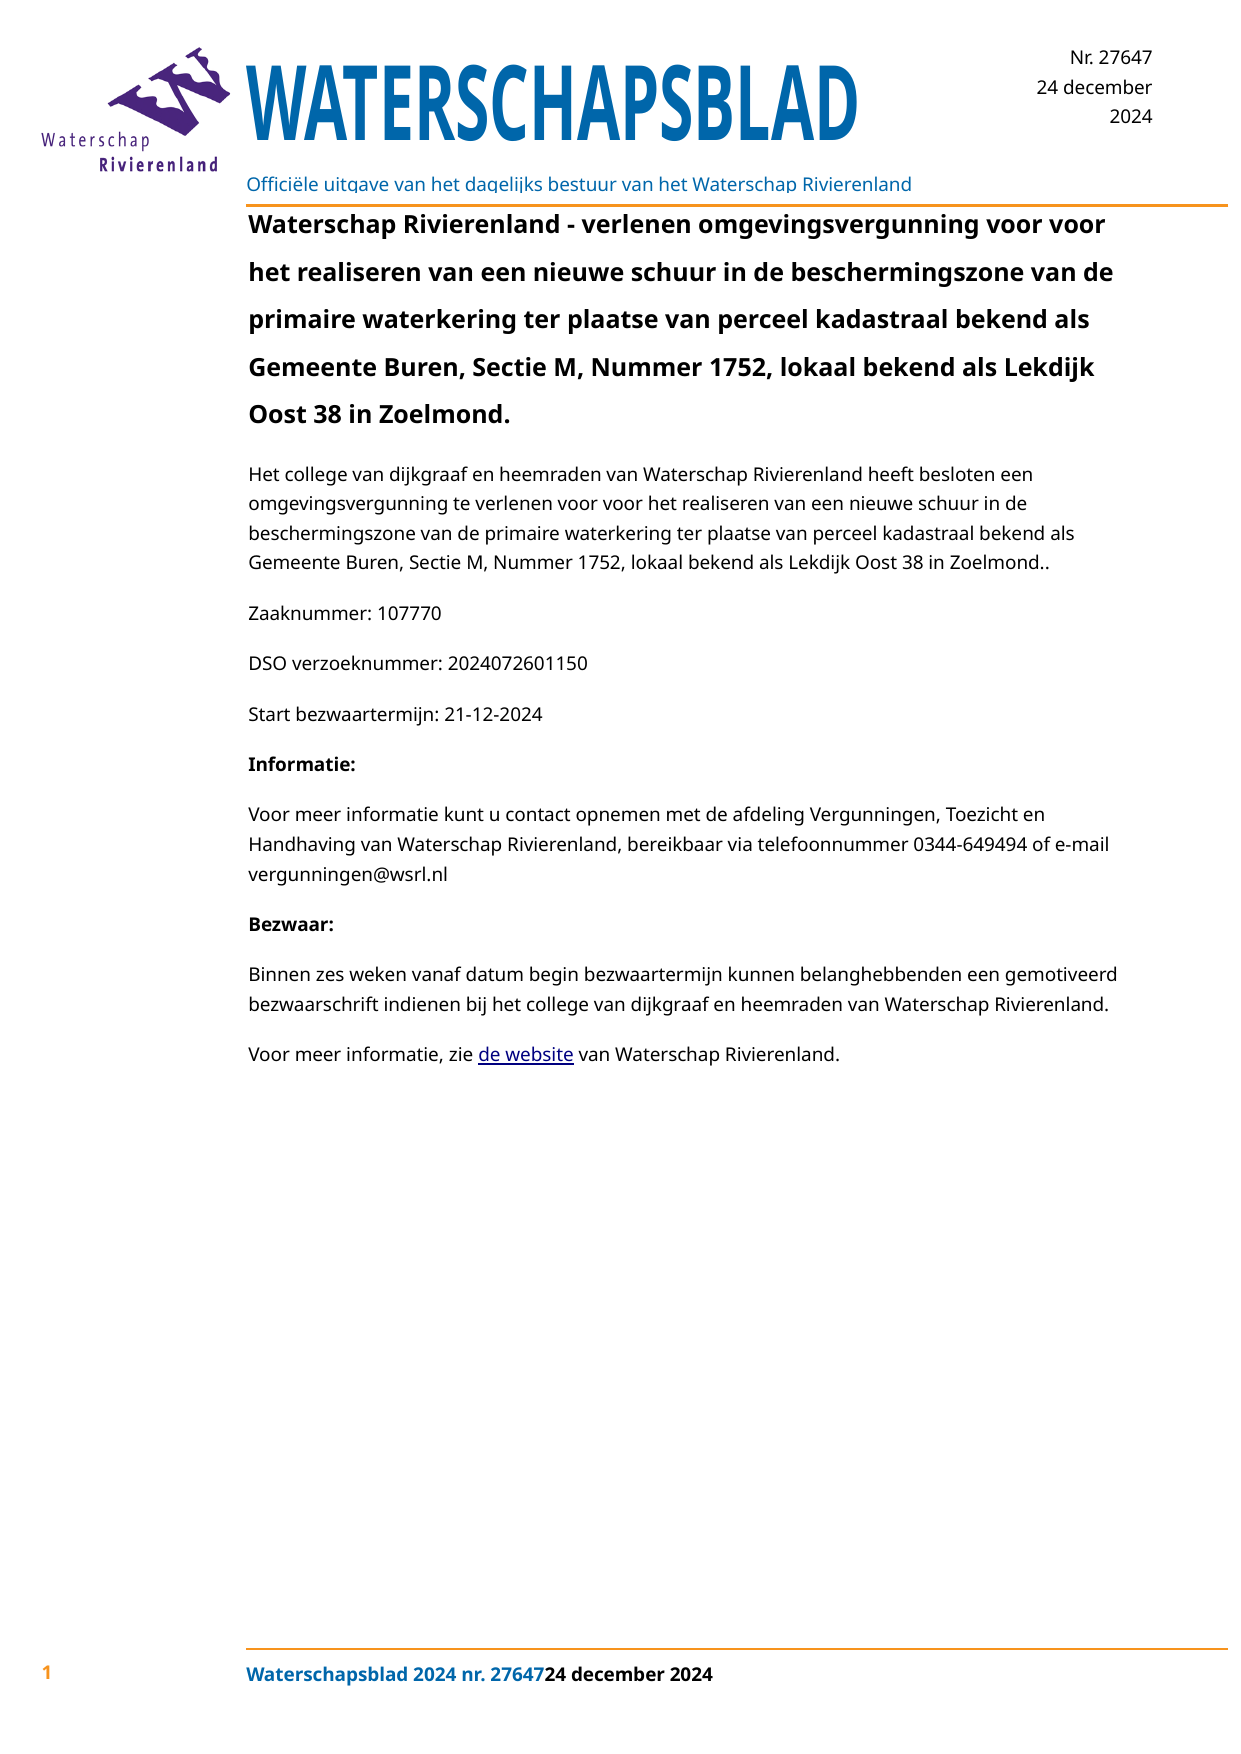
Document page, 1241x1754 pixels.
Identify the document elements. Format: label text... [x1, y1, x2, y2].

picture [41, 47, 231, 172]
text Bezwaar: [248, 911, 1152, 937]
text Voor meer informatie, zie de website van Waterschap Rivierenland. [248, 1042, 1152, 1067]
text Zaaknummer: 107770 [248, 600, 1152, 626]
text Binnen zes weken vanaf datum begin bezwaartermijn kunnen belanghebbenden een gemotiveerd bezwaarschrift indienen bij het college van dijkgraaf en heemraden van Waterschap Rivierenland. [248, 962, 1152, 1017]
text Start bezwaartermijn: 21-12-2024 [248, 701, 1152, 726]
text Voor meer informatie kunt u contact opnemen met de afdeling Vergunningen, Toezicht en Handhaving van Waterschap Rivierenland, bereikbaar via telefoonnummer 0344-649494 of e-mail vergunningen@wsrl.nl [248, 802, 1152, 886]
text DSO verzoeknummer: 2024072601150 [248, 650, 1152, 676]
text Waterschap Rivierenland - verlenen omgevingsvergunning voor voor het realiseren van een nieuwe schuur in de beschermingszone van de primaire waterkering ter plaatse van perceel kadastraal bekend als Gemeente Buren, Sectie M, Nummer 1752, lokaal bekend als Lekdijk Oost 38 in Zoelmond. [248, 207, 1152, 431]
text Het college van dijkgraaf en heemraden van Waterschap Rivierenland heeft besloten een omgevingsvergunning te verlenen voor voor het realiseren van een nieuwe schuur in de beschermingszone van de primaire waterkering ter plaatse van perceel kadastraal bekend als Gemeente Buren, Sectie M, Nummer 1752, lokaal bekend als Lekdijk Oost 38 in Zoelmond.. [248, 461, 1152, 575]
text Informatie: [248, 751, 1152, 777]
